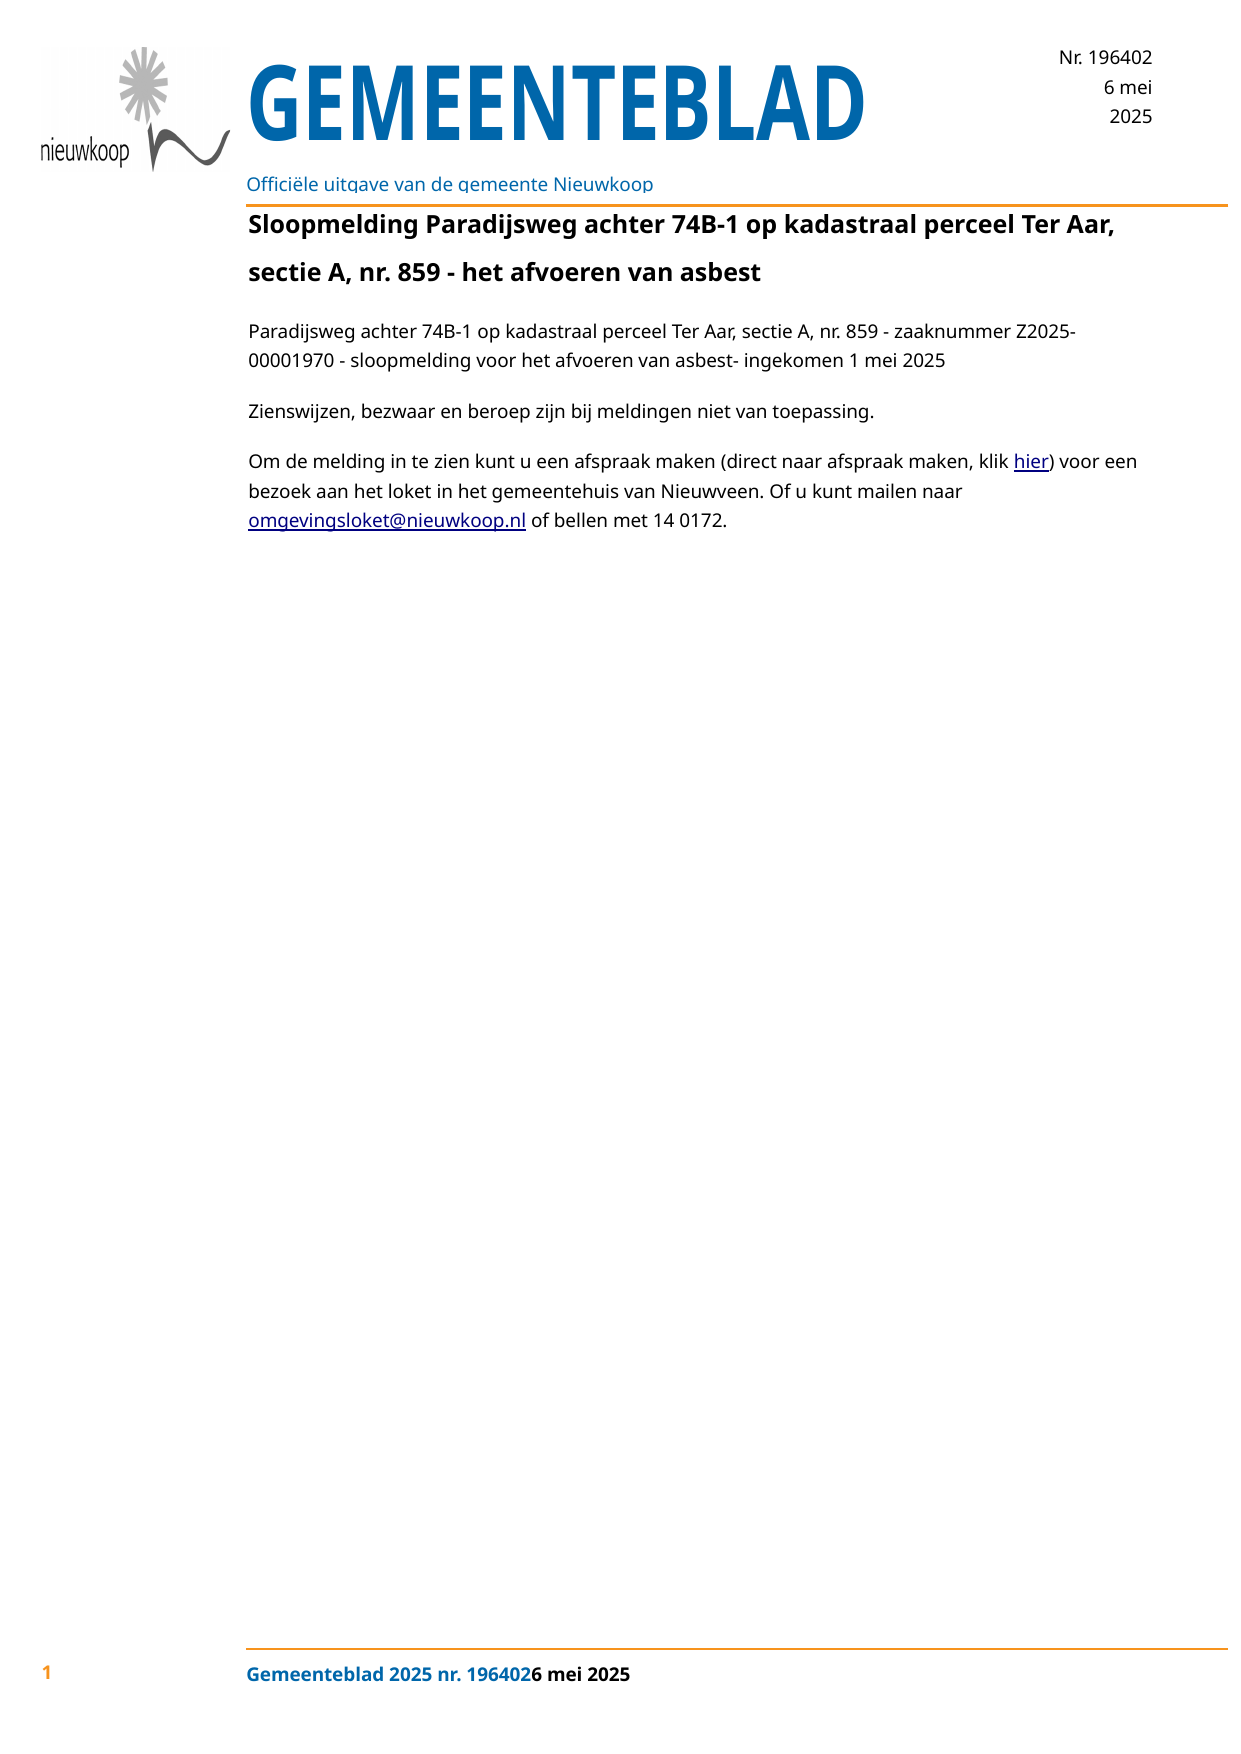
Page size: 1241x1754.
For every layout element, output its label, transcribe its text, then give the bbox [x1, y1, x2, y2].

text Om de melding in te zien kunt u een afspraak maken (direct naar afspraak maken, klik hier) voor een bezoek aan het loket in het gemeentehuis van Nieuwveen. Of u kunt mailen naar omgevingsloket@nieuwkoop.nl of bellen met 14 0172. [248, 448, 1152, 533]
text Zienswijzen, bezwaar en beroep zijn bij meldingen niet van toepassing. [248, 398, 1152, 424]
picture [41, 47, 231, 172]
text Paradijsweg achter 74B-1 op kadastraal perceel Ter Aar, sectie A, nr. 859 - zaaknummer Z2025-00001970 - sloopmelding voor het afvoeren van asbest- ingekomen 1 mei 2025 [248, 318, 1152, 373]
text Sloopmelding Paradijsweg achter 74B-1 op kadastraal perceel Ter Aar, sectie A, nr. 859 - het afvoeren van asbest [248, 207, 1152, 288]
